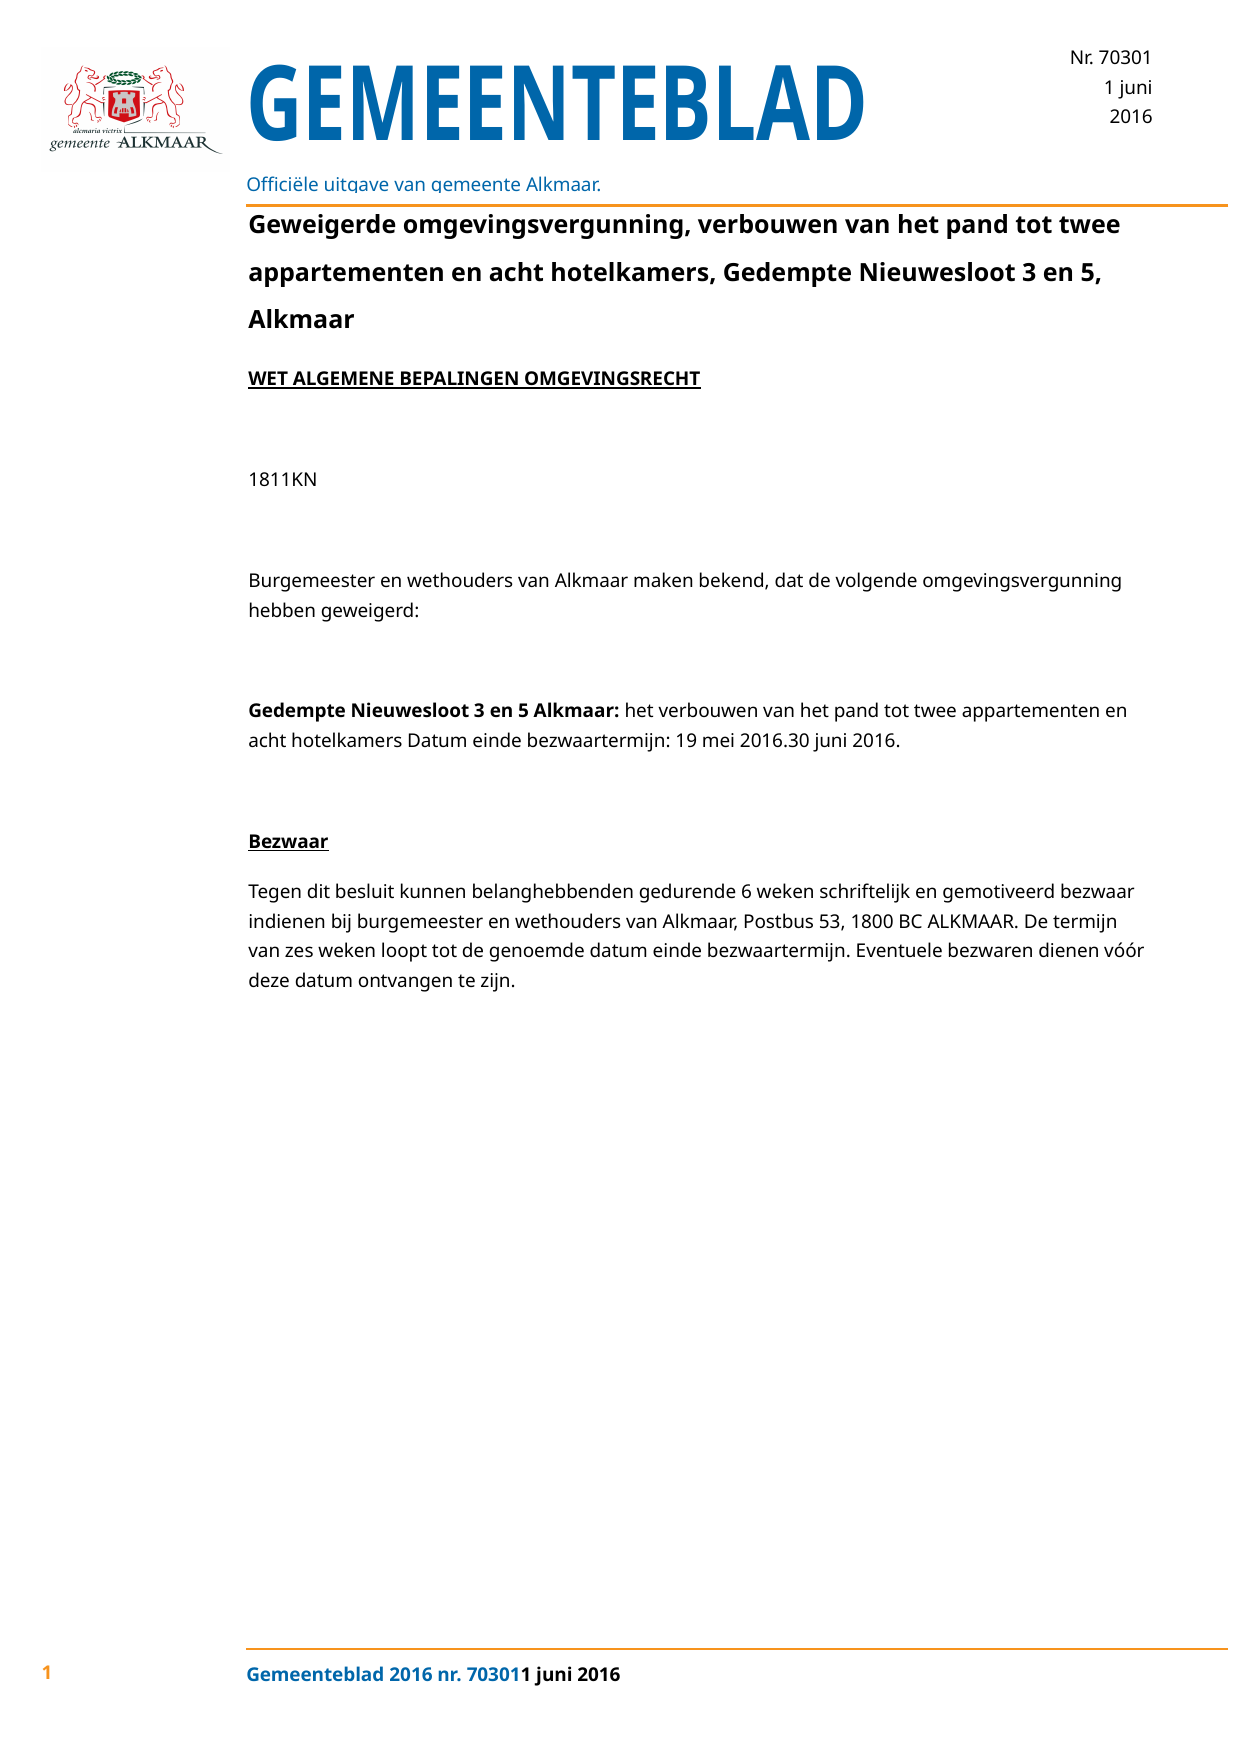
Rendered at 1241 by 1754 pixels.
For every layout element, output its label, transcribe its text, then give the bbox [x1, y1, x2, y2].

text Gedempte Nieuwesloot 3 en 5 Alkmaar: het verbouwen van het pand tot twee appartementen en acht hotelkamers Datum einde bezwaartermijn: 19 mei 2016.30 juni 2016. [248, 698, 1152, 753]
text Burgemeester en wethouders van Alkmaar maken bekend, dat de volgende omgevingsvergunning hebben geweigerd: [248, 567, 1152, 622]
text WET ALGEMENE BEPALINGEN OMGEVINGSRECHT [248, 366, 1152, 391]
text Tegen dit besluit kunnen belanghebbenden gedurende 6 weken schriftelijk en gemotiveerd bezwaar indienen bij burgemeester en wethouders van Alkmaar, Postbus 53, 1800 BC ALKMAAR. De termijn van zes weken loopt tot de genoemde datum einde bezwaartermijn. Eventuele bezwaren dienen vóór deze datum ontvangen te zijn. [248, 878, 1152, 993]
text 1811KN [248, 466, 1152, 492]
text Geweigerde omgevingsvergunning, verbouwen van het pand tot twee appartementen en acht hotelkamers, Gedempte Nieuwesloot 3 en 5, Alkmaar [248, 207, 1152, 336]
picture [41, 47, 231, 172]
text Bezwaar [248, 828, 1152, 854]
